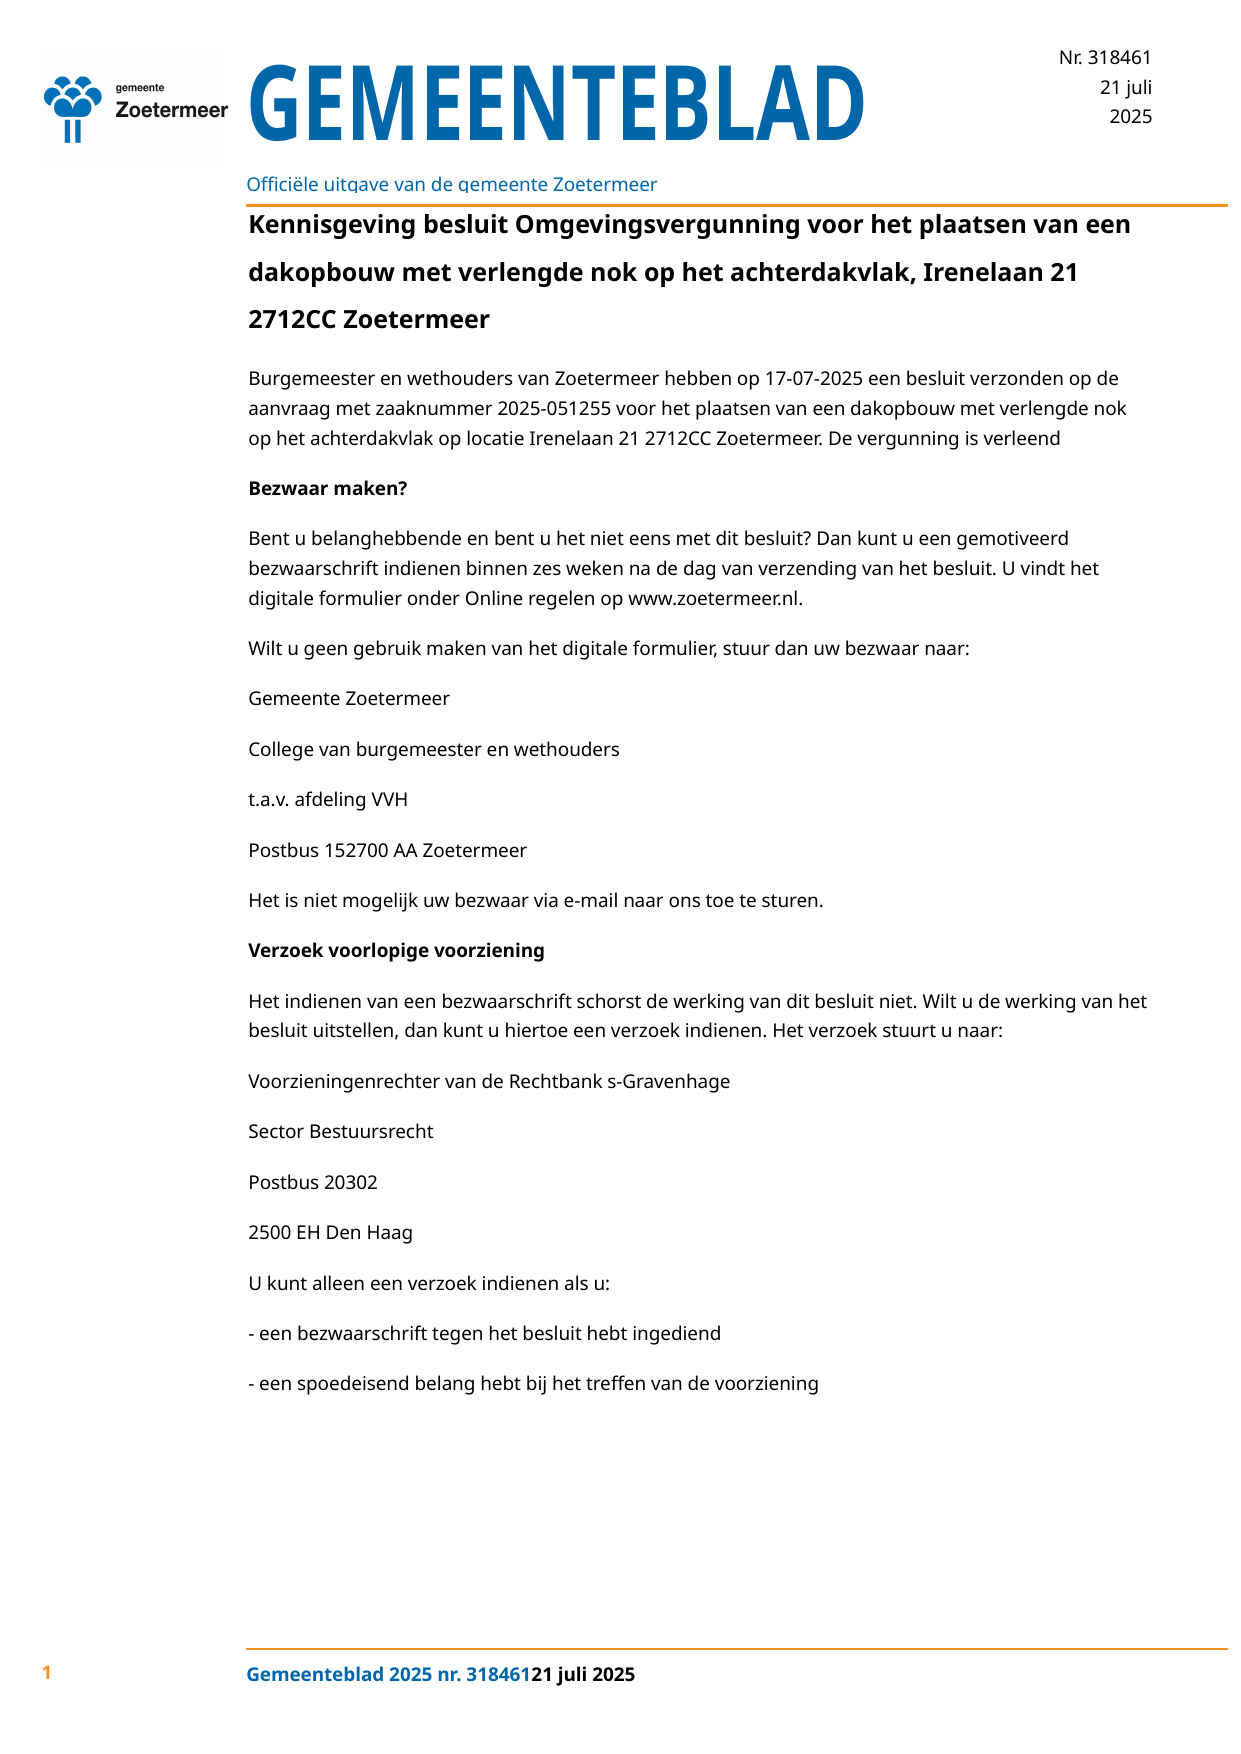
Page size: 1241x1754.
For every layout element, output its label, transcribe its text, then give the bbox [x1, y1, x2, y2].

text College van burgemeester en wethouders [248, 736, 1152, 762]
text Voorzieningenrechter van de Rechtbank s-Gravenhage [248, 1068, 1152, 1094]
text Het is niet mogelijk uw bezwaar via e-mail naar ons toe te sturen. [248, 887, 1152, 913]
text t.a.v. afdeling VVH [248, 786, 1152, 812]
text 2500 EH Den Haag [248, 1219, 1152, 1245]
text - een spoedeisend belang hebt bij het treffen van de voorziening [248, 1371, 1152, 1396]
text Het indienen van een bezwaarschrift schorst de werking van dit besluit niet. Wilt u de werking van het besluit uitstellen, dan kunt u hiertoe een verzoek indienen. Het verzoek stuurt u naar: [248, 988, 1152, 1043]
text Bezwaar maken? [248, 475, 1152, 501]
picture [41, 47, 231, 172]
text Verzoek voorlopige voorziening [248, 938, 1152, 963]
text Gemeente Zoetermeer [248, 686, 1152, 711]
text Wilt u geen gebruik maken van het digitale formulier, stuur dan uw bezwaar naar: [248, 635, 1152, 661]
text Burgemeester en wethouders van Zoetermeer hebben op 17-07-2025 een besluit verzonden op de aanvraag met zaaknummer 2025-051255 voor het plaatsen van een dakopbouw met verlengde nok op het achterdakvlak op locatie Irenelaan 21 2712CC Zoetermeer. De vergunning is verleend [248, 366, 1152, 450]
text Bent u belanghebbende en bent u het niet eens met dit besluit? Dan kunt u een gemotiveerd bezwaarschrift indienen binnen zes weken na de dag van verzending van het besluit. U vindt het digitale formulier onder Online regelen op www.zoetermeer.nl. [248, 526, 1152, 610]
text U kunt alleen een verzoek indienen als u: [248, 1270, 1152, 1295]
text Postbus 152700 AA Zoetermeer [248, 837, 1152, 862]
text - een bezwaarschrift tegen het besluit hebt ingediend [248, 1320, 1152, 1346]
text Postbus 20302 [248, 1169, 1152, 1194]
text Kennisgeving besluit Omgevingsvergunning voor het plaatsen van een dakopbouw met verlengde nok op het achterdakvlak, Irenelaan 21 2712CC Zoetermeer [248, 207, 1152, 336]
text Sector Bestuursrecht [248, 1118, 1152, 1144]
